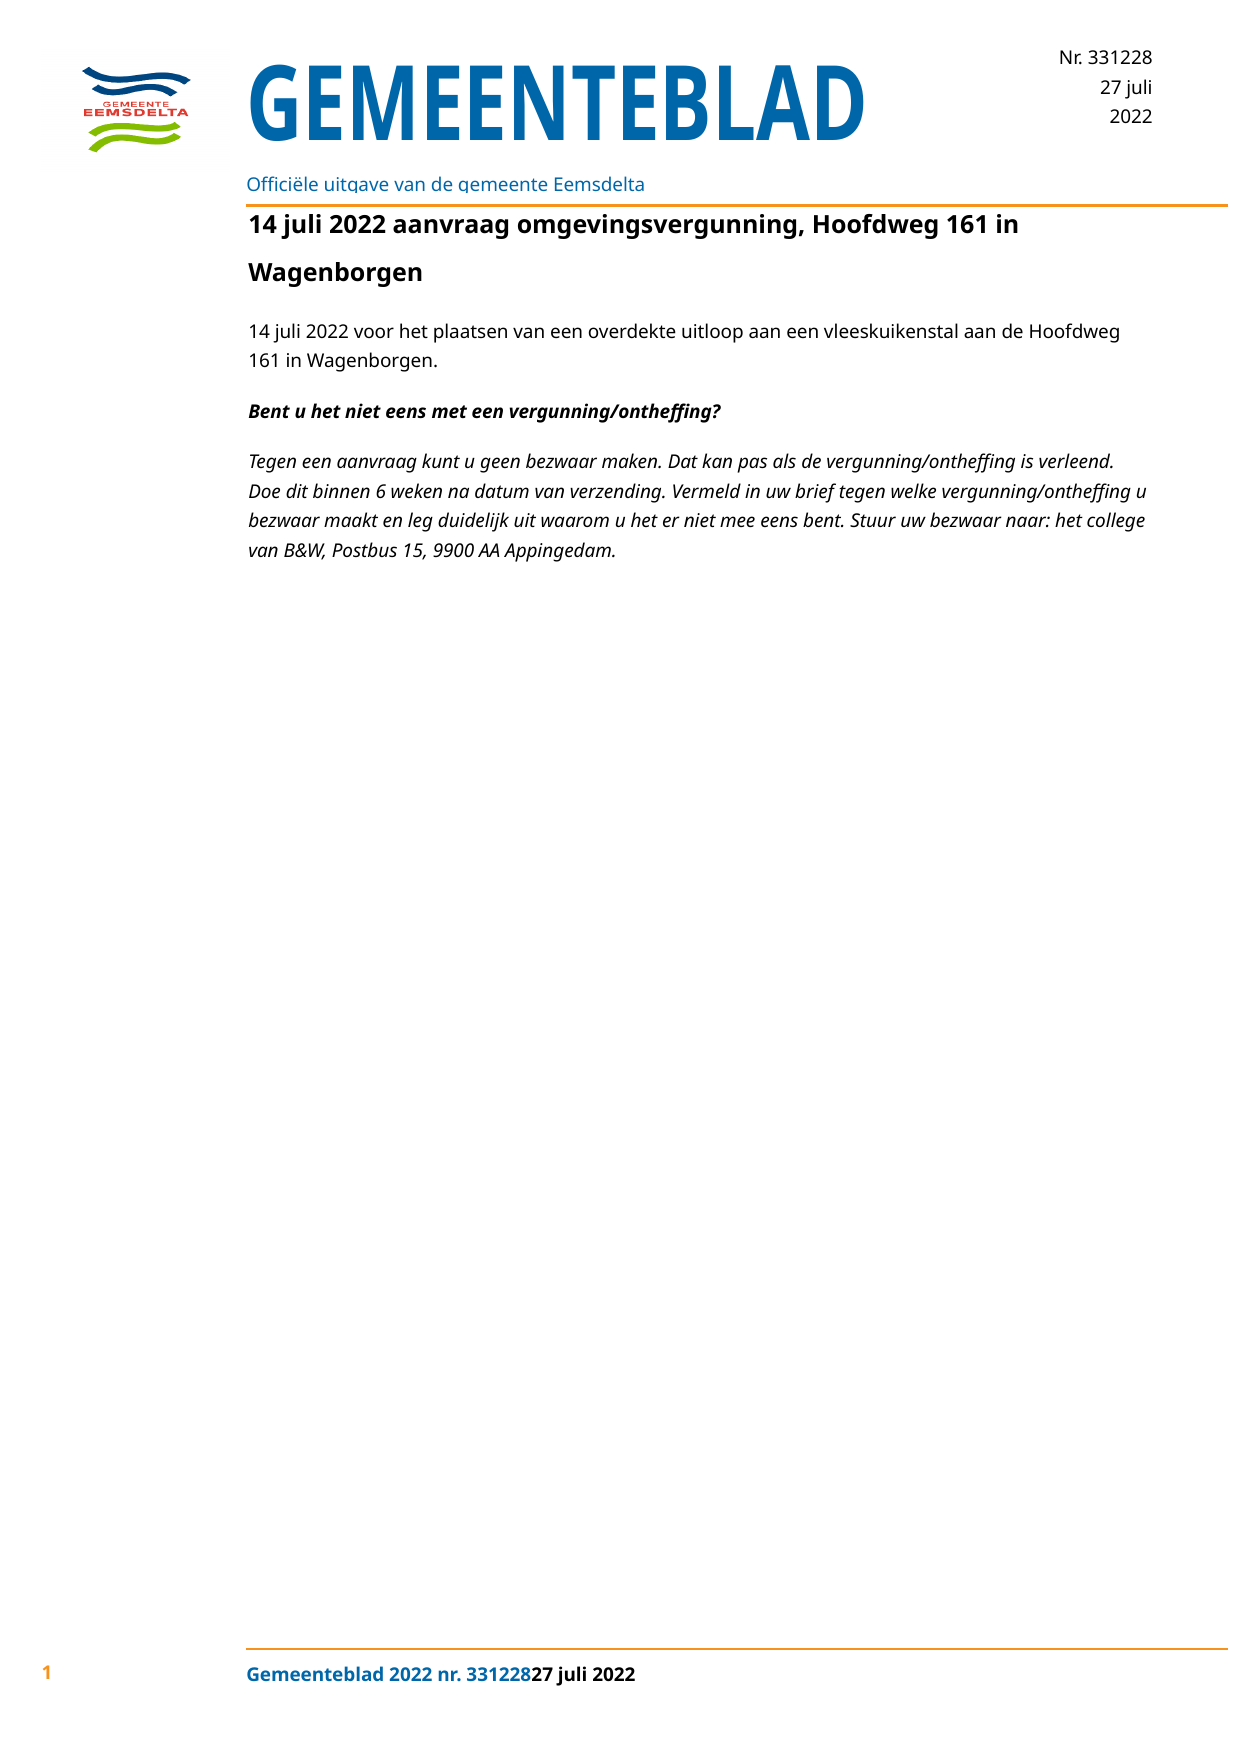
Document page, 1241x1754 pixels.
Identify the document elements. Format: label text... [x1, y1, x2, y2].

text Tegen een aanvraag kunt u geen bezwaar maken. Dat kan pas als de vergunning/ontheffing is verleend. Doe dit binnen 6 weken na datum van verzending. Vermeld in uw brief tegen welke vergunning/ontheffing u bezwaar maakt en leg duidelijk uit waarom u het er niet mee eens bent. Stuur uw bezwaar naar: het college van B&W, Postbus 15, 9900 AA Appingedam. [248, 448, 1152, 563]
picture [41, 47, 231, 172]
text 14 juli 2022 aanvraag omgevingsvergunning, Hoofdweg 161 in Wagenborgen [248, 207, 1152, 288]
text 14 juli 2022 voor het plaatsen van een overdekte uitloop aan een vleeskuikenstal aan de Hoofdweg 161 in Wagenborgen. [248, 318, 1152, 373]
text Bent u het niet eens met een vergunning/ontheffing? [248, 398, 1152, 424]
